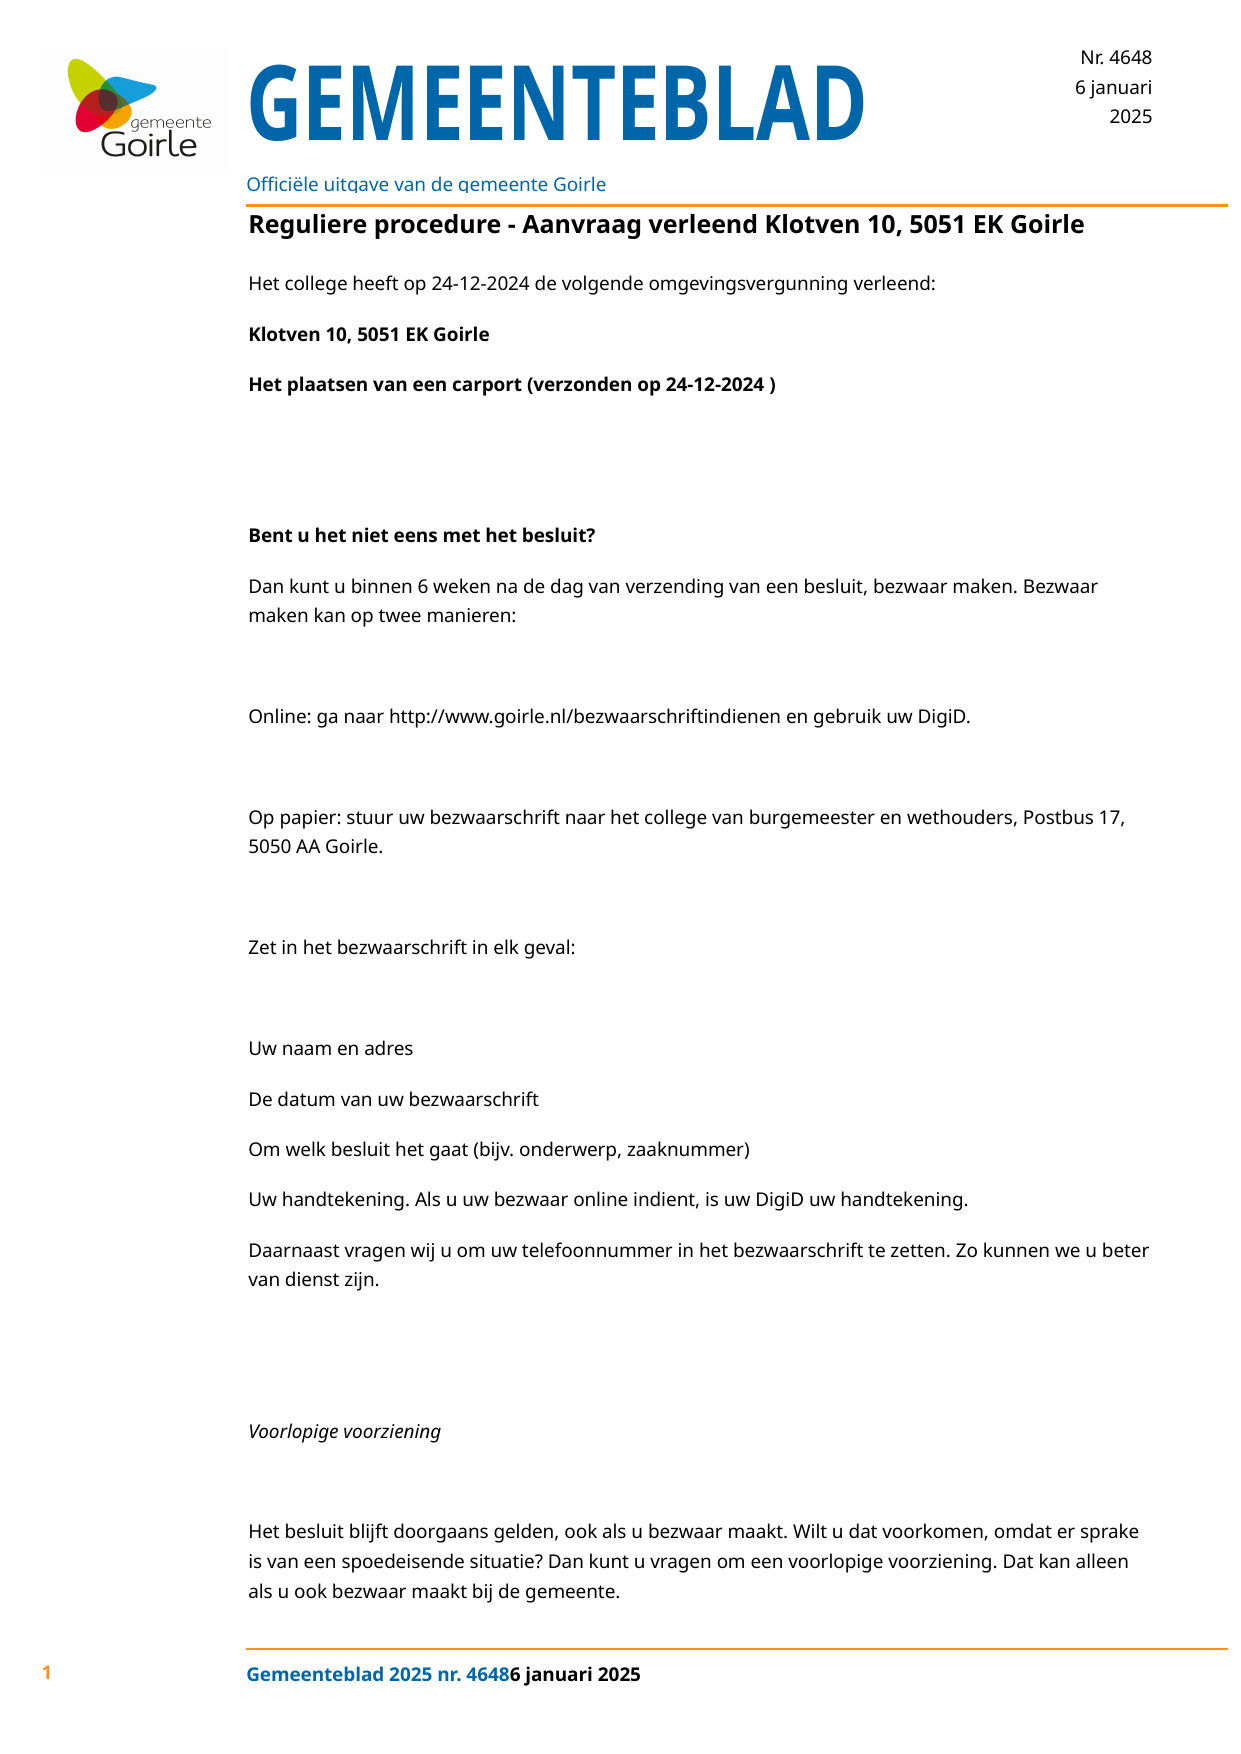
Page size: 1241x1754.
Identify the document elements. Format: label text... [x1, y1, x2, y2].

text Op papier: stuur uw bezwaarschrift naar het college van burgemeester en wethouders, Postbus 17, 5050 AA Goirle. [248, 804, 1152, 859]
text Om welk besluit het gaat (bijv. onderwerp, zaaknummer) [248, 1136, 1152, 1162]
text Uw naam en adres [248, 1035, 1152, 1061]
text Het besluit blijft doorgaans gelden, ook als u bezwaar maakt. Wilt u dat voorkomen, omdat er sprake is van een spoedeisende situatie? Dan kunt u vragen om een voorlopige voorziening. Dat kan alleen als u ook bezwaar maakt bij de gemeente. [248, 1519, 1152, 1603]
text Uw handtekening. Als u uw bezwaar online indient, is uw DigiD uw handtekening. [248, 1187, 1152, 1212]
text Voorlopige voorziening [248, 1418, 1152, 1443]
text Daarnaast vragen wij u om uw telefoonnummer in het bezwaarschrift te zetten. Zo kunnen we u beter van dienst zijn. [248, 1237, 1152, 1292]
text Het plaatsen van een carport (verzonden op 24-12-2024 ) [248, 371, 1152, 397]
text Bent u het niet eens met het besluit? [248, 522, 1152, 548]
text Klotven 10, 5051 EK Goirle [248, 321, 1152, 346]
picture [41, 47, 231, 172]
text Online: ga naar http://www.goirle.nl/bezwaarschriftindienen en gebruik uw DigiD. [248, 703, 1152, 729]
text De datum van uw bezwaarschrift [248, 1086, 1152, 1111]
text Dan kunt u binnen 6 weken na de dag van verzending van een besluit, bezwaar maken. Bezwaar maken kan op twee manieren: [248, 573, 1152, 628]
text Het college heeft op 24-12-2024 de volgende omgevingsvergunning verleend: [248, 270, 1152, 296]
text Zet in het bezwaarschrift in elk geval: [248, 934, 1152, 960]
text Reguliere procedure - Aanvraag verleend Klotven 10, 5051 EK Goirle [248, 207, 1152, 241]
